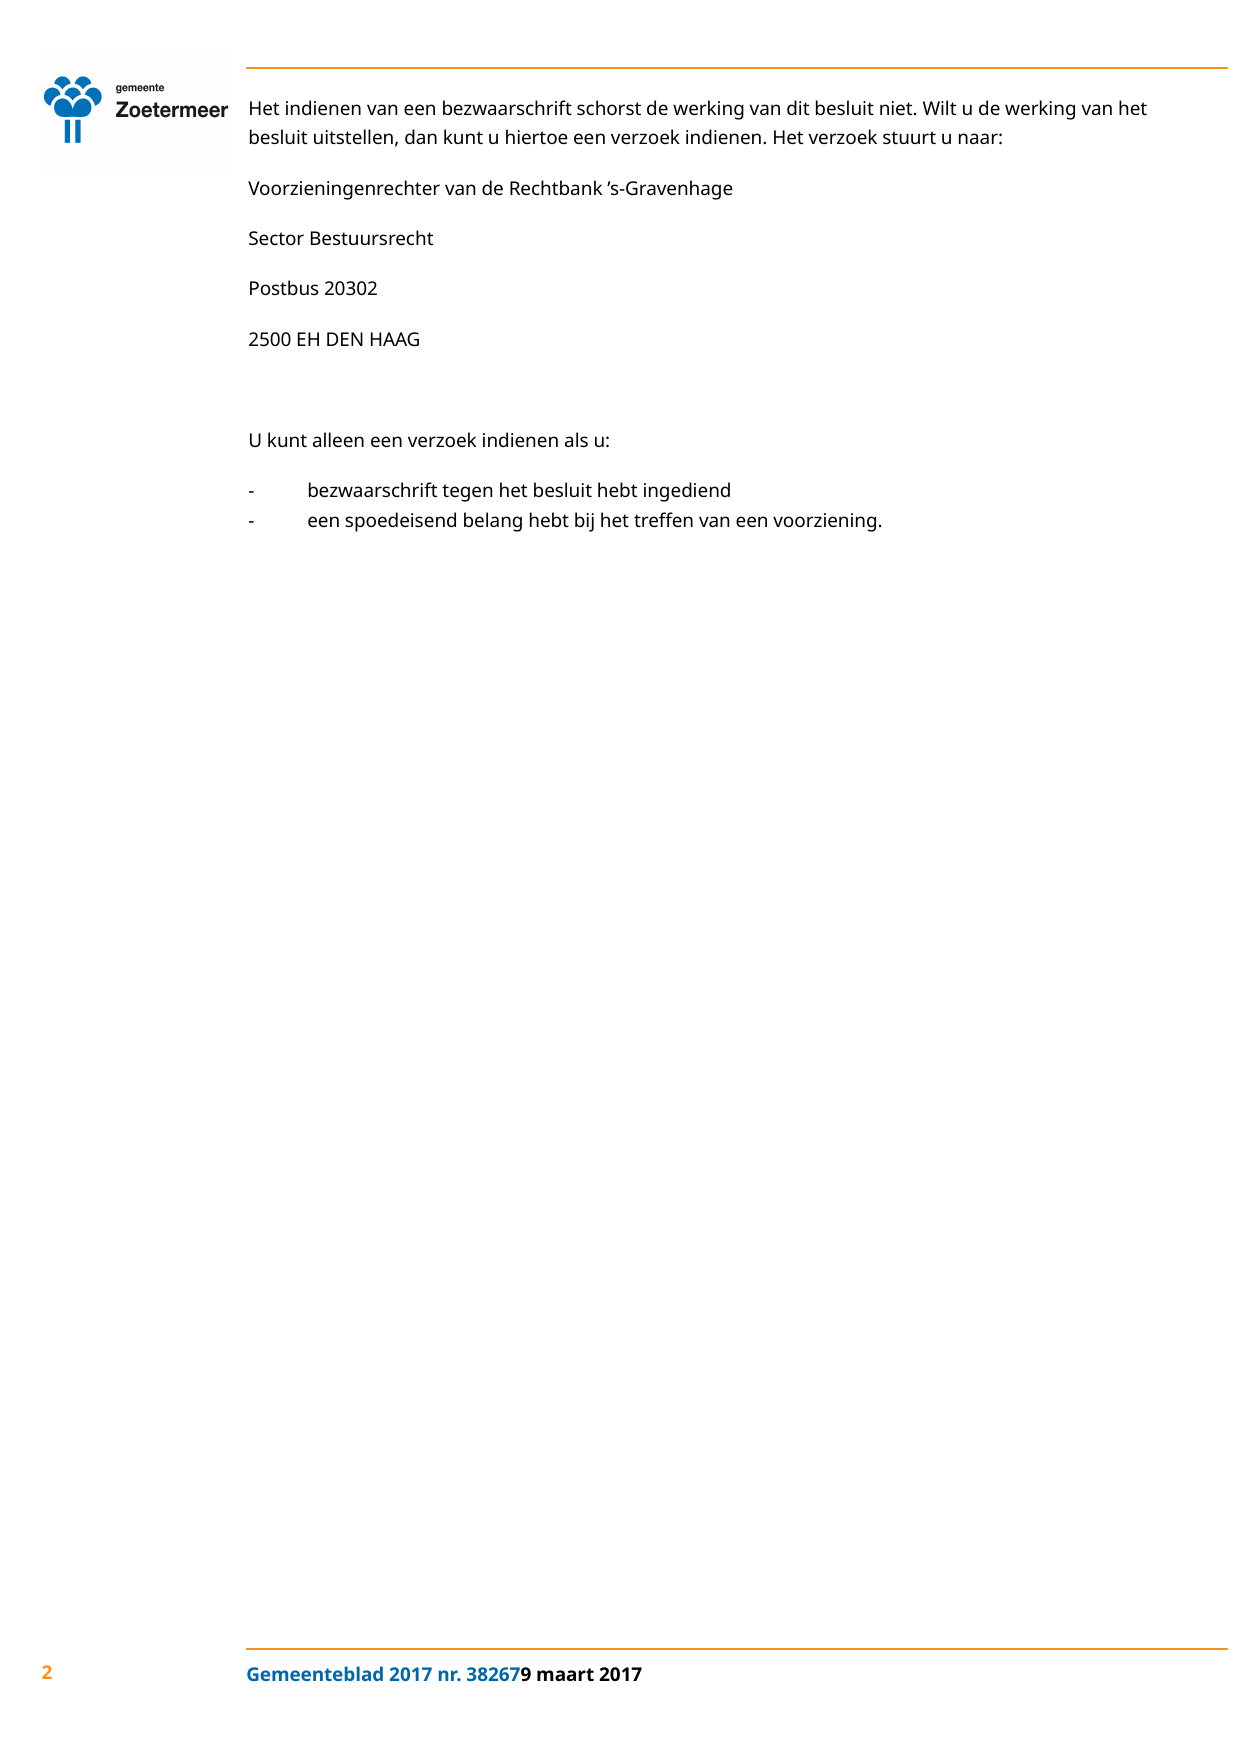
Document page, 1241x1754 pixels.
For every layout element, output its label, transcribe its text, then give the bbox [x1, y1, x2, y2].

text Postbus 20302 [248, 276, 1152, 301]
text Sector Bestuursrecht [248, 225, 1152, 251]
list bezwaarschrift tegen het besluit hebt ingediend [248, 477, 1152, 503]
text 2500 EH DEN HAAG [248, 326, 1152, 352]
text Voorzieningenrechter van de Rechtbank ’s-Gravenhage [248, 175, 1152, 201]
text U kunt alleen een verzoek indienen als u: [248, 427, 1152, 453]
picture [41, 47, 231, 172]
list een spoedeisend belang hebt bij het treffen van een voorziening. [248, 507, 1152, 533]
text Het indienen van een bezwaarschrift schorst de werking van dit besluit niet. Wilt u de werking van het besluit uitstellen, dan kunt u hiertoe een verzoek indienen. Het verzoek stuurt u naar: [248, 95, 1152, 150]
